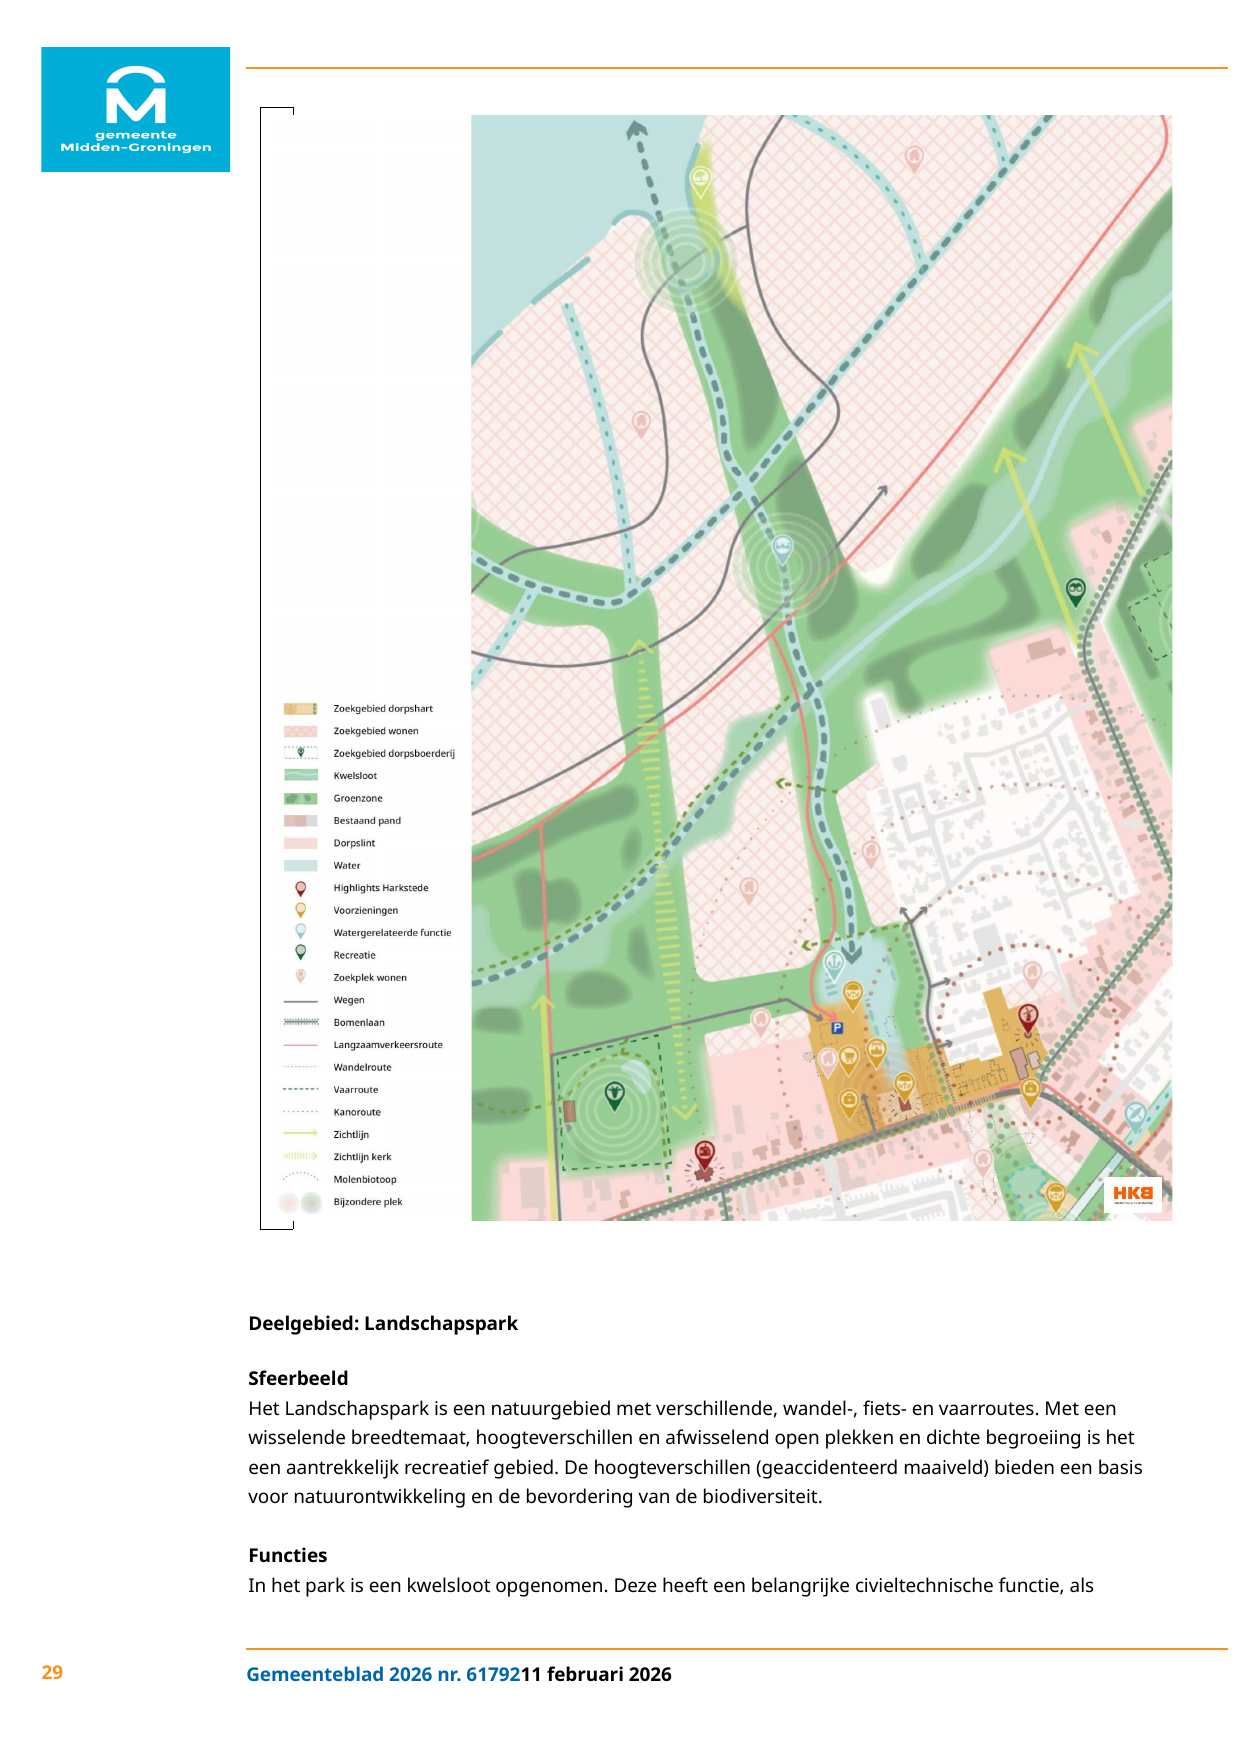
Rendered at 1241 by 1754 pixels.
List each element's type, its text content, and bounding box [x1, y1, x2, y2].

text Deelgebied: Landschapspark [248, 1310, 1152, 1336]
text Sfeerbeeld [248, 1365, 1152, 1391]
picture [268, 115, 1173, 1221]
picture [108, 66, 164, 82]
text In het park is een kwelsloot opgenomen. Deze heeft een belangrijke civieltechnische functie, als [248, 1572, 1152, 1598]
picture [184, 146, 190, 153]
text Het Landschapspark is een natuurgebied met verschillende, wandel-, fiets- en vaarroutes. Met een wisselende breedtemaat, hoogteverschillen en afwisselend open plekken en dichte begroeiing is het een aantrekkelijk recreatief gebied. De hoogteverschillen (geaccidenteerd maaiveld) bieden een basis voor natuurontwikkeling en de bevordering van de biodiversiteit. [248, 1395, 1152, 1509]
picture [107, 89, 165, 122]
text Functies [248, 1543, 1152, 1568]
